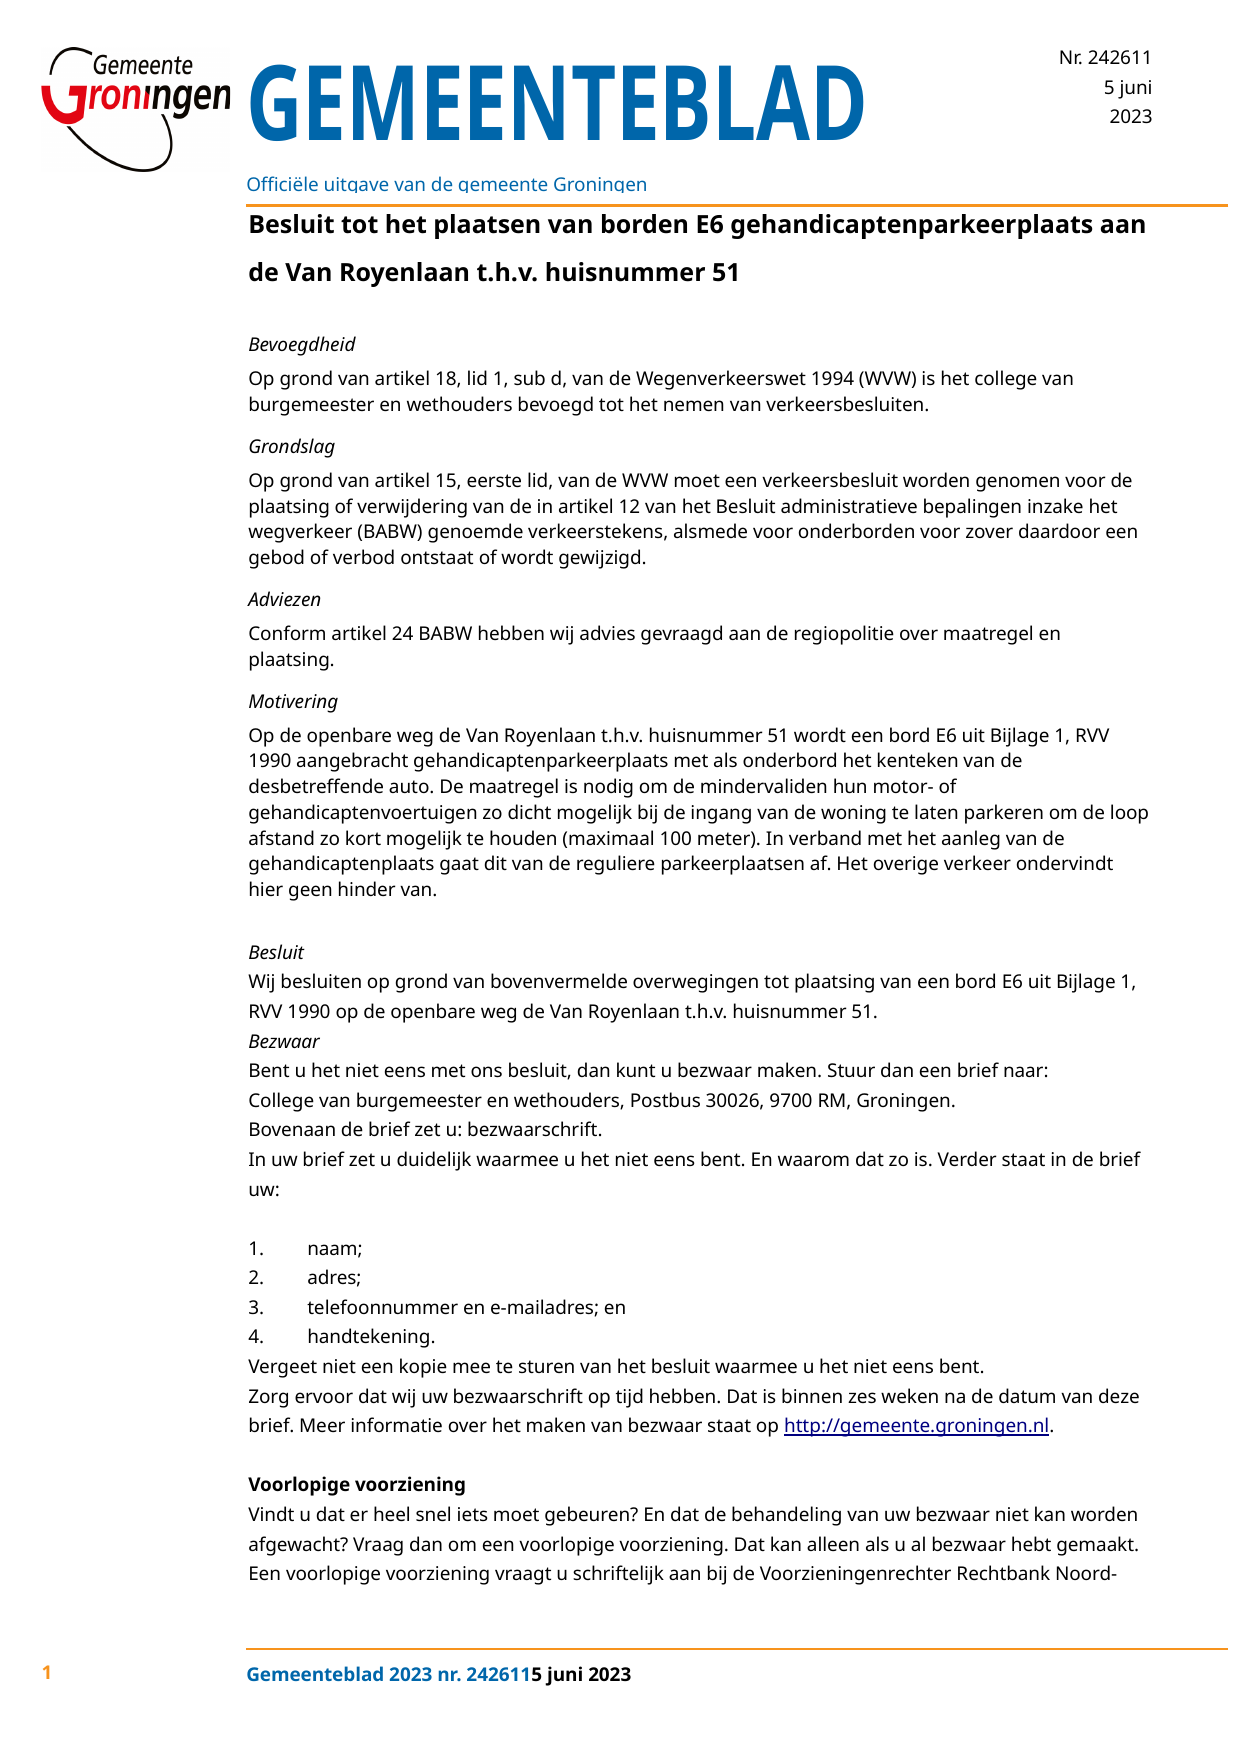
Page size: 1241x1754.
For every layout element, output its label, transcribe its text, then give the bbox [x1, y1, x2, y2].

text Besluit [248, 939, 1152, 965]
text College van burgemeester en wethouders, Postbus 30026, 9700 RM, Groningen. [248, 1087, 1152, 1113]
text Bent u het niet eens met ons besluit, dan kunt u bezwaar maken. Stuur dan een brief naar: [248, 1057, 1152, 1083]
list adres; [248, 1264, 1152, 1290]
list handtekening. [248, 1324, 1152, 1349]
text Vergeet niet een kopie mee te sturen van het besluit waarmee u het niet eens bent. [248, 1353, 1152, 1379]
text Bovenaan de brief zet u: bezwaarschrift. [248, 1117, 1152, 1142]
text Bevoegdheid [248, 331, 1152, 357]
text Op grond van artikel 15, eerste lid, van de WVW moet een verkeersbesluit worden genomen voor de plaatsing of verwijdering van de in artikel 12 van het Besluit administratieve bepalingen inzake het wegverkeer (BABW) genoemde verkeerstekens, alsmede voor onderborden voor zover daardoor een gebod of verbod ontstaat of wordt gewijzigd. [248, 467, 1152, 570]
text Motivering [248, 688, 1152, 714]
text Op grond van artikel 18, lid 1, sub d, van de Wegenverkeerswet 1994 (WVW) is het college van burgemeester en wethouders bevoegd tot het nemen van verkeersbesluiten. [248, 366, 1152, 417]
text Adviezen [248, 586, 1152, 612]
text Voorlopige voorziening [248, 1472, 1152, 1497]
picture [41, 47, 231, 172]
text Besluit tot het plaatsen van borden E6 gehandicaptenparkeerplaats aan de Van Royenlaan t.h.v. huisnummer 51 [248, 207, 1152, 288]
text Grondslag [248, 433, 1152, 459]
list naam; [248, 1235, 1152, 1261]
text Op de openbare weg de Van Royenlaan t.h.v. huisnummer 51 wordt een bord E6 uit Bijlage 1, RVV 1990 aangebracht gehandicaptenparkeerplaats met als onderbord het kenteken van de desbetreffende auto. De maatregel is nodig om de mindervaliden hun motor- of gehandicaptenvoertuigen zo dicht mogelijk bij de ingang van de woning te laten parkeren om de loop afstand zo kort mogelijk te houden (maximaal 100 meter). In verband met het aanleg van de gehandicaptenplaats gaat dit van de reguliere parkeerplaatsen af. Het overige verkeer ondervindt hier geen hinder van. [248, 722, 1152, 902]
text Zorg ervoor dat wij uw bezwaarschrift op tijd hebben. Dat is binnen zes weken na de datum van deze brief. Meer informatie over het maken van bezwaar staat op http://gemeente.groningen.nl. [248, 1383, 1152, 1438]
text In uw brief zet u duidelijk waarmee u het niet eens bent. En waarom dat zo is. Verder staat in de brief uw: [248, 1146, 1152, 1201]
text Vindt u dat er heel snel iets moet gebeuren? En dat de behandeling van uw bezwaar niet kan worden afgewacht? Vraag dan om een voorlopige voorziening. Dat kan alleen als u al bezwaar hebt gemaakt. Een voorlopige voorziening vraagt u schriftelijk aan bij de Voorzieningenrechter Rechtbank Noord- [248, 1501, 1152, 1586]
text Wij besluiten op grond van bovenvermelde overwegingen tot plaatsing van een bord E6 uit Bijlage 1, RVV 1990 op de openbare weg de Van Royenlaan t.h.v. huisnummer 51. [248, 969, 1152, 1024]
text Conform artikel 24 BABW hebben wij advies gevraagd aan de regiopolitie over maatregel en plaatsing. [248, 620, 1152, 672]
list telefoonnummer en e-mailadres; en [248, 1294, 1152, 1320]
text Bezwaar [248, 1028, 1152, 1053]
